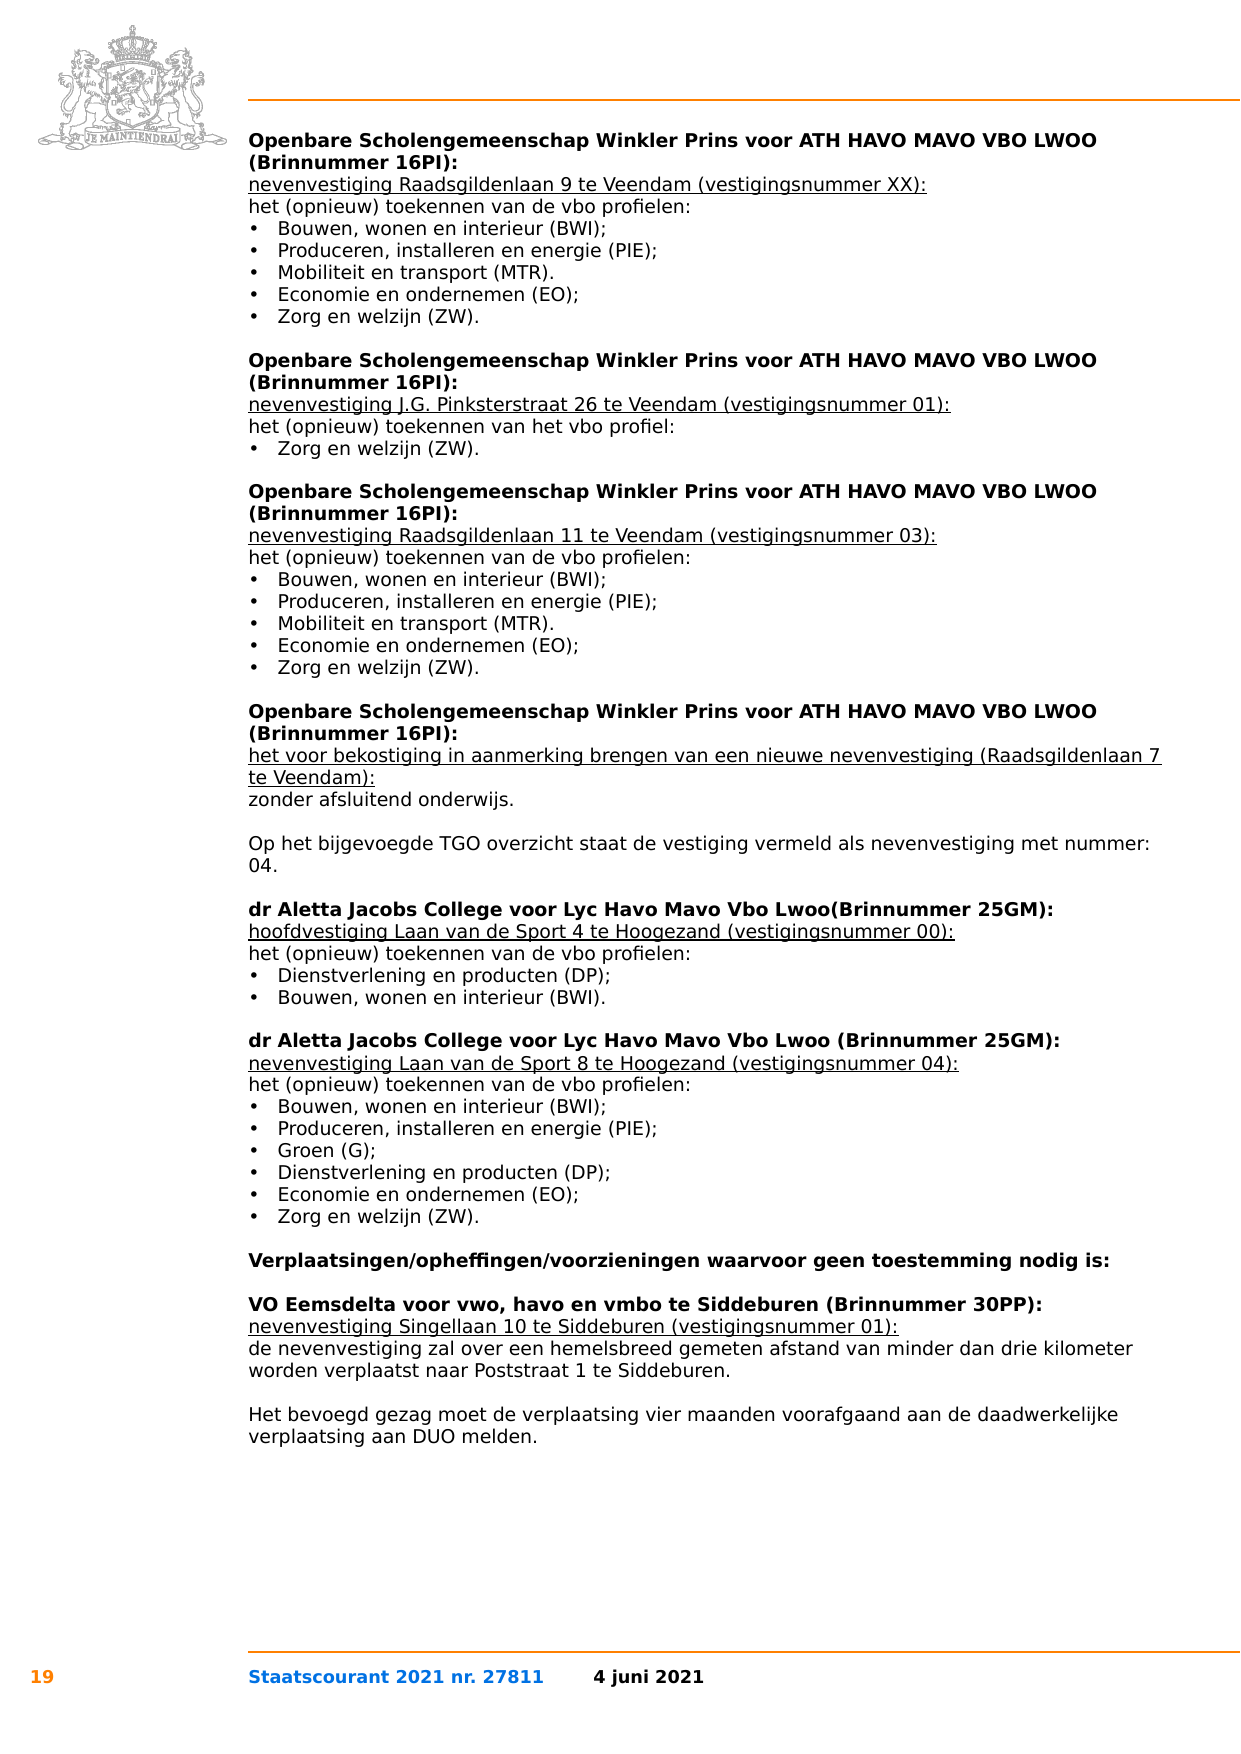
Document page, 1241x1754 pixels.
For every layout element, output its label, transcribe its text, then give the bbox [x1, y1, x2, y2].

text zonder afsluitend onderwijs. [248, 789, 1163, 811]
text hoofdvestiging Laan van de Sport 4 te Hoogezand (vestigingsnummer 00): [248, 921, 1163, 943]
text • Dienstverlening en producten (DP); [248, 964, 1163, 987]
text nevenvestiging Raadsgildenlaan 11 te Veendam (vestigingsnummer 03): [248, 525, 1163, 547]
text Openbare Scholengemeenschap Winkler Prins voor ATH HAVO MAVO VBO LWOO (Brinnummer 16PI): [248, 349, 1163, 393]
text de nevenvestiging zal over een hemelsbreed gemeten afstand van minder dan drie kilometer worden verplaatst naar Poststraat 1 te Siddeburen. [248, 1338, 1163, 1382]
text • Economie en ondernemen (EO); [248, 635, 1163, 657]
picture [38, 25, 227, 150]
text Verplaatsingen/opheffingen/voorzieningen waarvoor geen toestemming nodig is: [248, 1250, 1163, 1272]
text Openbare Scholengemeenschap Winkler Prins voor ATH HAVO MAVO VBO LWOO (Brinnummer 16PI): [248, 130, 1163, 174]
text • Zorg en welzijn (ZW). [248, 437, 1163, 459]
text Op het bijgevoegde TGO overzicht staat de vestiging vermeld als nevenvestiging met nummer: 04. [248, 833, 1163, 877]
text • Bouwen, wonen en interieur (BWI). [248, 987, 1163, 1008]
text het (opnieuw) toekennen van de vbo profielen: [248, 943, 1163, 964]
text nevenvestiging Singellaan 10 te Siddeburen (vestigingsnummer 01): [248, 1316, 1163, 1338]
text nevenvestiging J.G. Pinksterstraat 26 te Veendam (vestigingsnummer 01): [248, 393, 1163, 416]
text • Produceren, installeren en energie (PIE); [248, 1118, 1163, 1140]
text • Produceren, installeren en energie (PIE); [248, 240, 1163, 262]
text nevenvestiging Raadsgildenlaan 9 te Veendam (vestigingsnummer XX): [248, 174, 1163, 196]
text • Groen (G); [248, 1140, 1163, 1162]
text • Zorg en welzijn (ZW). [248, 306, 1163, 328]
text • Produceren, installeren en energie (PIE); [248, 591, 1163, 613]
text Het bevoegd gezag moet de verplaatsing vier maanden voorafgaand aan de daadwerkelijke verplaatsing aan DUO melden. [248, 1404, 1163, 1448]
text • Economie en ondernemen (EO); [248, 1184, 1163, 1206]
text het voor bekostiging in aanmerking brengen van een nieuwe nevenvestiging (Raadsgildenlaan 7 te Veendam): [248, 745, 1163, 789]
text • Bouwen, wonen en interieur (BWI); [248, 1096, 1163, 1118]
text het (opnieuw) toekennen van de vbo profielen: [248, 1074, 1163, 1096]
text • Mobiliteit en transport (MTR). [248, 262, 1163, 284]
text Openbare Scholengemeenschap Winkler Prins voor ATH HAVO MAVO VBO LWOO (Brinnummer 16PI): [248, 701, 1163, 745]
text • Economie en ondernemen (EO); [248, 284, 1163, 306]
text dr Aletta Jacobs College voor Lyc Havo Mavo Vbo Lwoo (Brinnummer 25GM): [248, 1030, 1163, 1052]
text nevenvestiging Laan van de Sport 8 te Hoogezand (vestigingsnummer 04): [248, 1052, 1163, 1074]
text Openbare Scholengemeenschap Winkler Prins voor ATH HAVO MAVO VBO LWOO (Brinnummer 16PI): [248, 481, 1163, 525]
text • Mobiliteit en transport (MTR). [248, 613, 1163, 635]
text het (opnieuw) toekennen van het vbo profiel: [248, 416, 1163, 437]
text • Zorg en welzijn (ZW). [248, 657, 1163, 679]
text • Bouwen, wonen en interieur (BWI); [248, 218, 1163, 240]
text dr Aletta Jacobs College voor Lyc Havo Mavo Vbo Lwoo(Brinnummer 25GM): [248, 899, 1163, 921]
text • Zorg en welzijn (ZW). [248, 1206, 1163, 1228]
text VO Eemsdelta voor vwo, havo en vmbo te Siddeburen (Brinnummer 30PP): [248, 1294, 1163, 1316]
text • Bouwen, wonen en interieur (BWI); [248, 569, 1163, 591]
text het (opnieuw) toekennen van de vbo profielen: [248, 196, 1163, 218]
text het (opnieuw) toekennen van de vbo profielen: [248, 547, 1163, 569]
text • Dienstverlening en producten (DP); [248, 1162, 1163, 1184]
